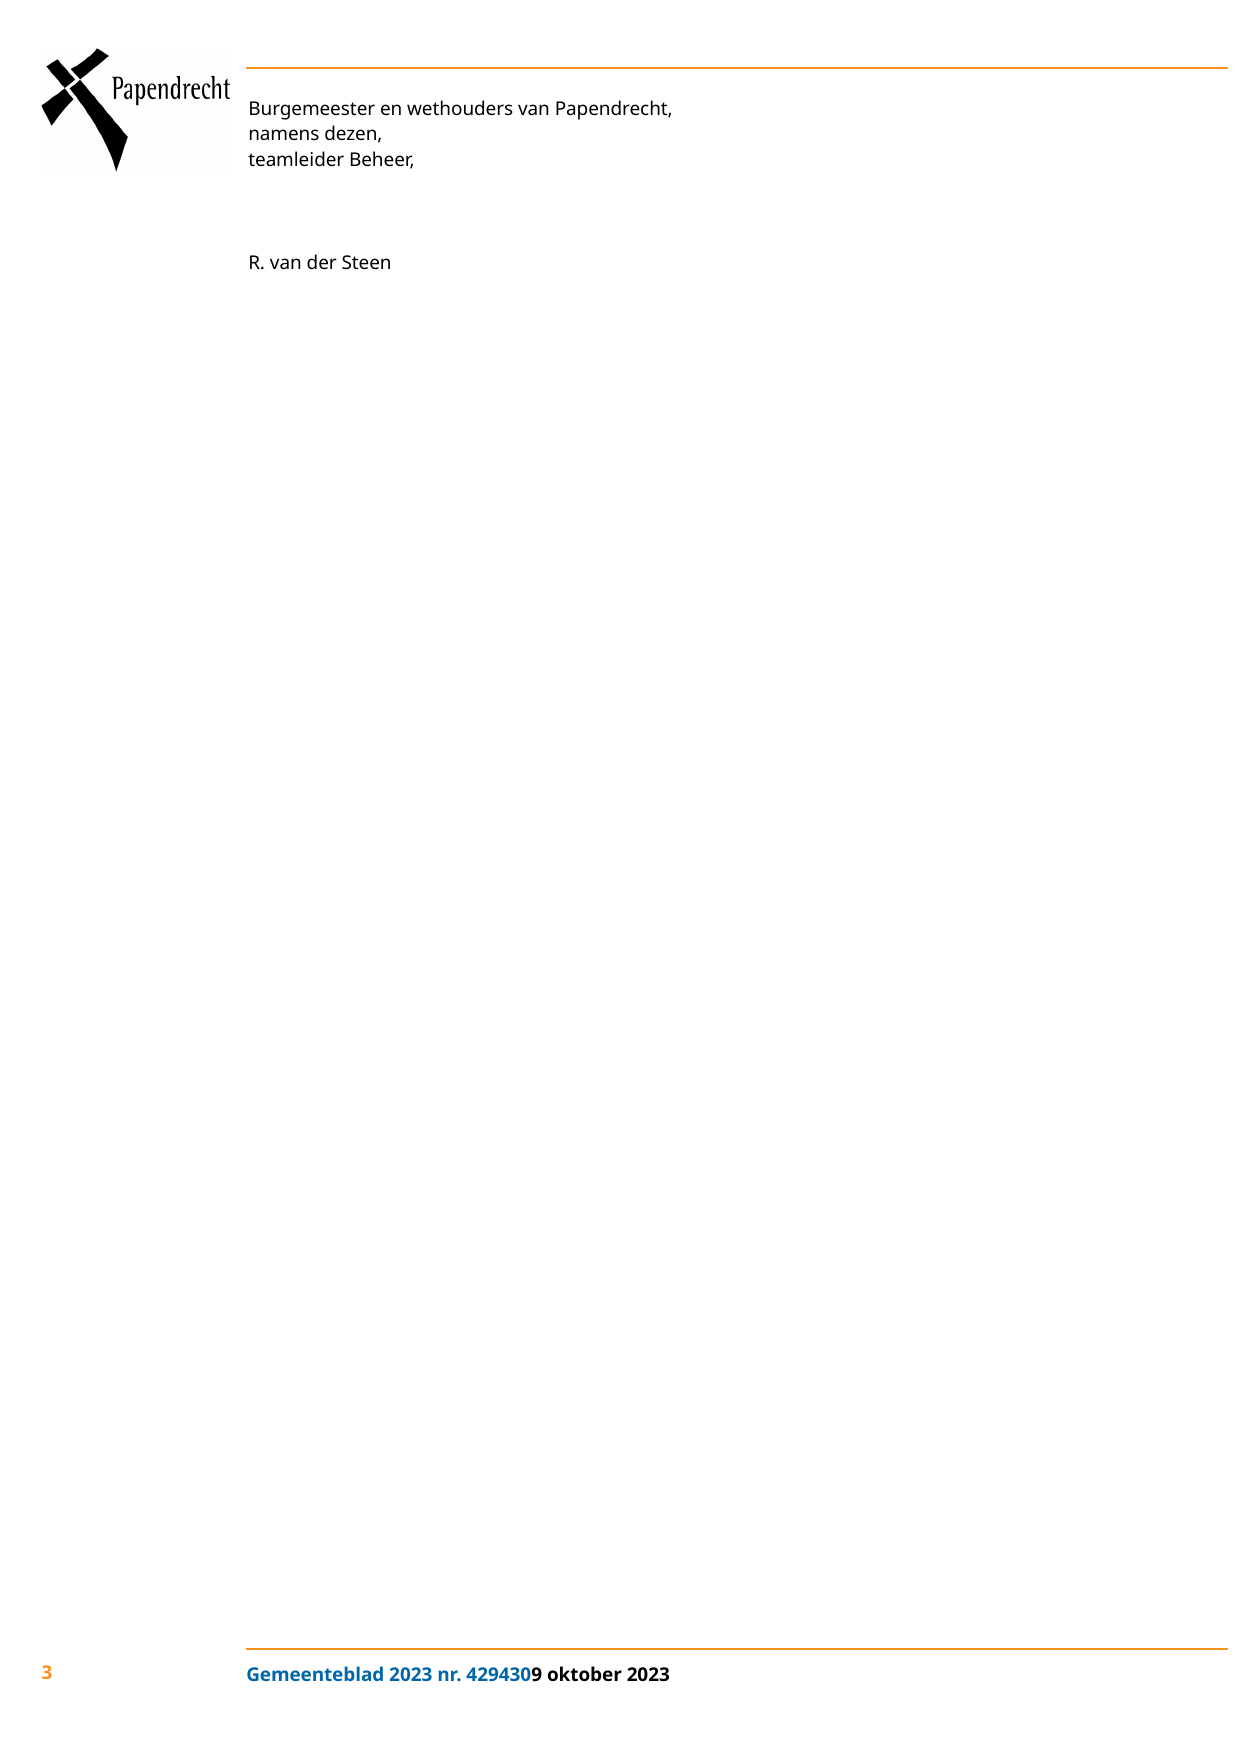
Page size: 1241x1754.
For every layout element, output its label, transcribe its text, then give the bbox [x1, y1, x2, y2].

text Burgemeester en wethouders van Papendrecht, [248, 95, 1152, 121]
text teamleider Beheer, [248, 146, 1152, 172]
picture [41, 47, 231, 172]
text namens dezen, [248, 121, 1152, 146]
text R. van der Steen [248, 249, 1152, 275]
